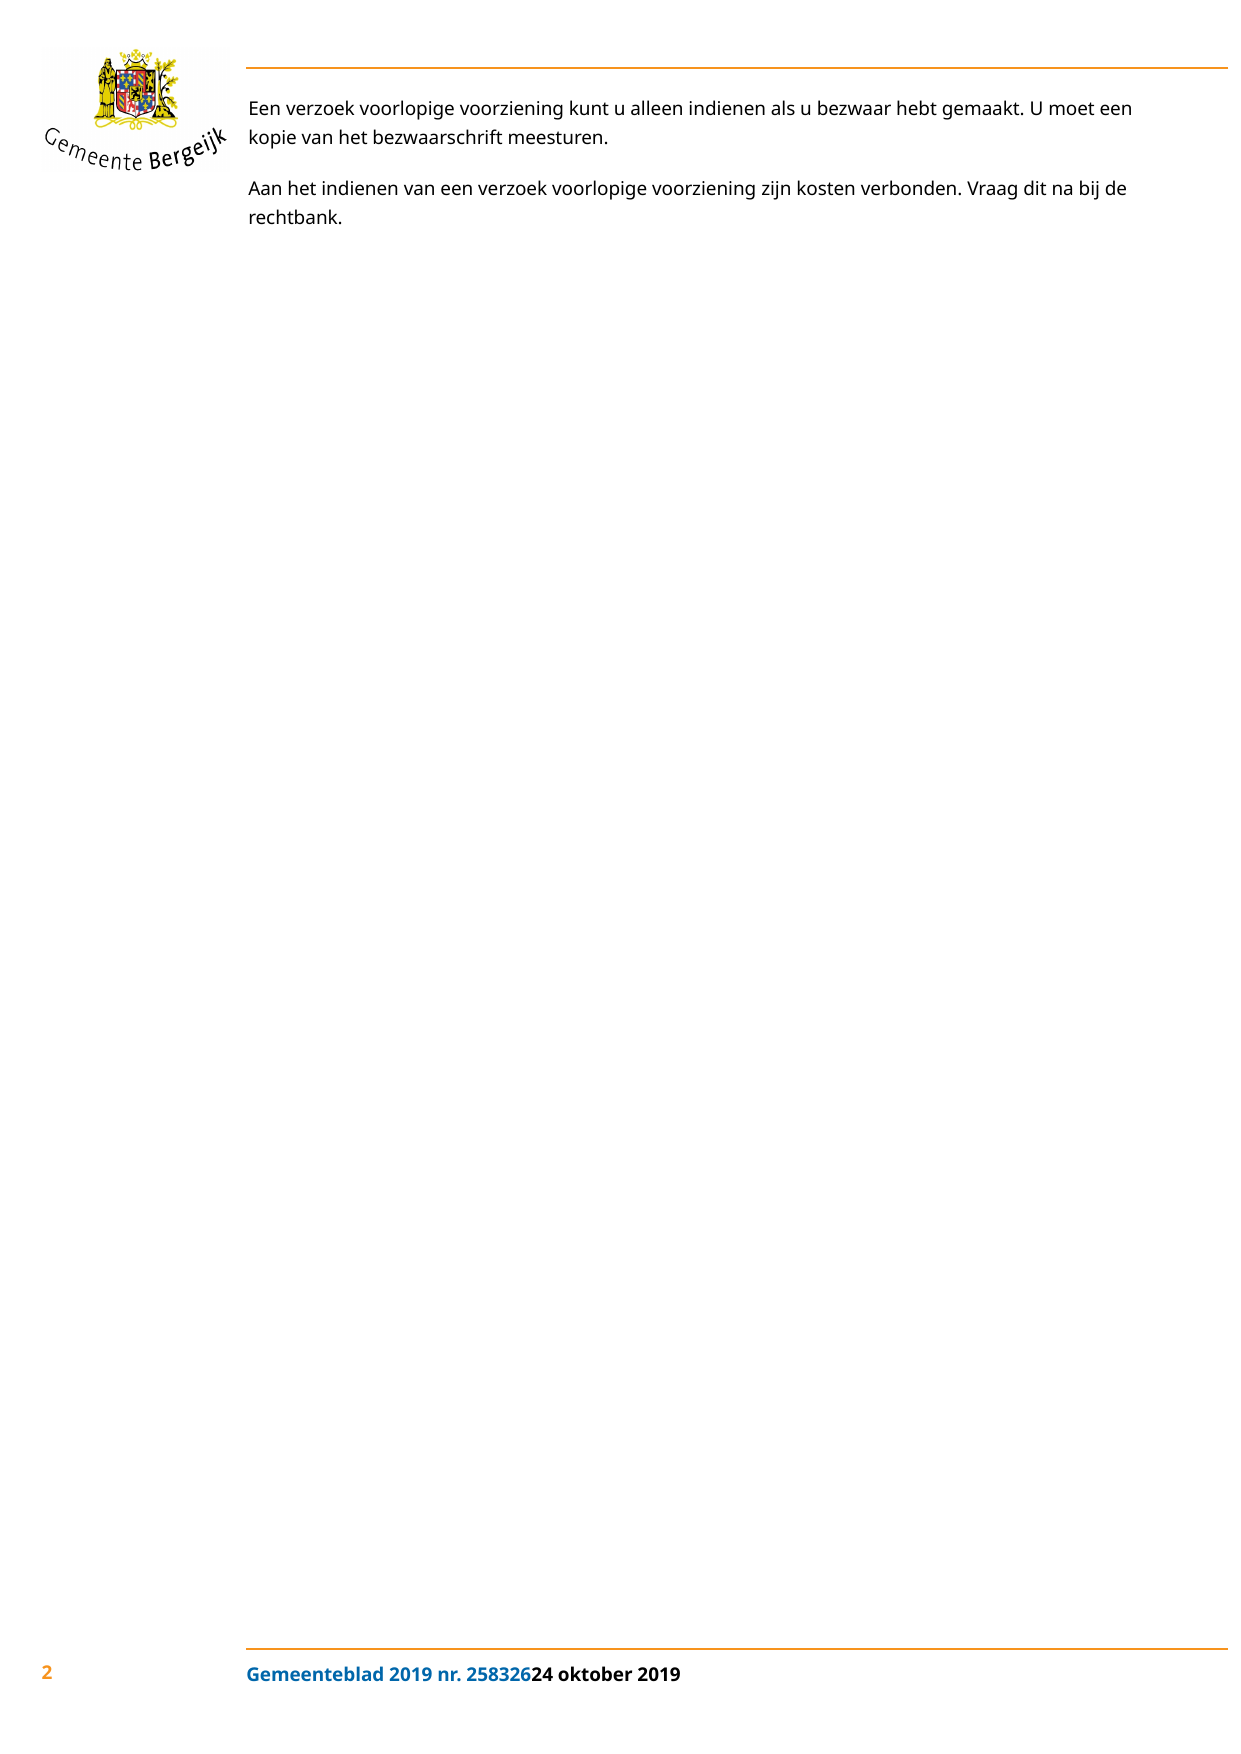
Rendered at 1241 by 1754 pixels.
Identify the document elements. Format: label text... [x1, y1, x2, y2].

text Aan het indienen van een verzoek voorlopige voorziening zijn kosten verbonden. Vraag dit na bij de rechtbank. [248, 175, 1152, 230]
text Een verzoek voorlopige voorziening kunt u alleen indienen als u bezwaar hebt gemaakt. U moet een kopie van het bezwaarschrift meesturen. [248, 95, 1152, 150]
picture [41, 47, 231, 172]
